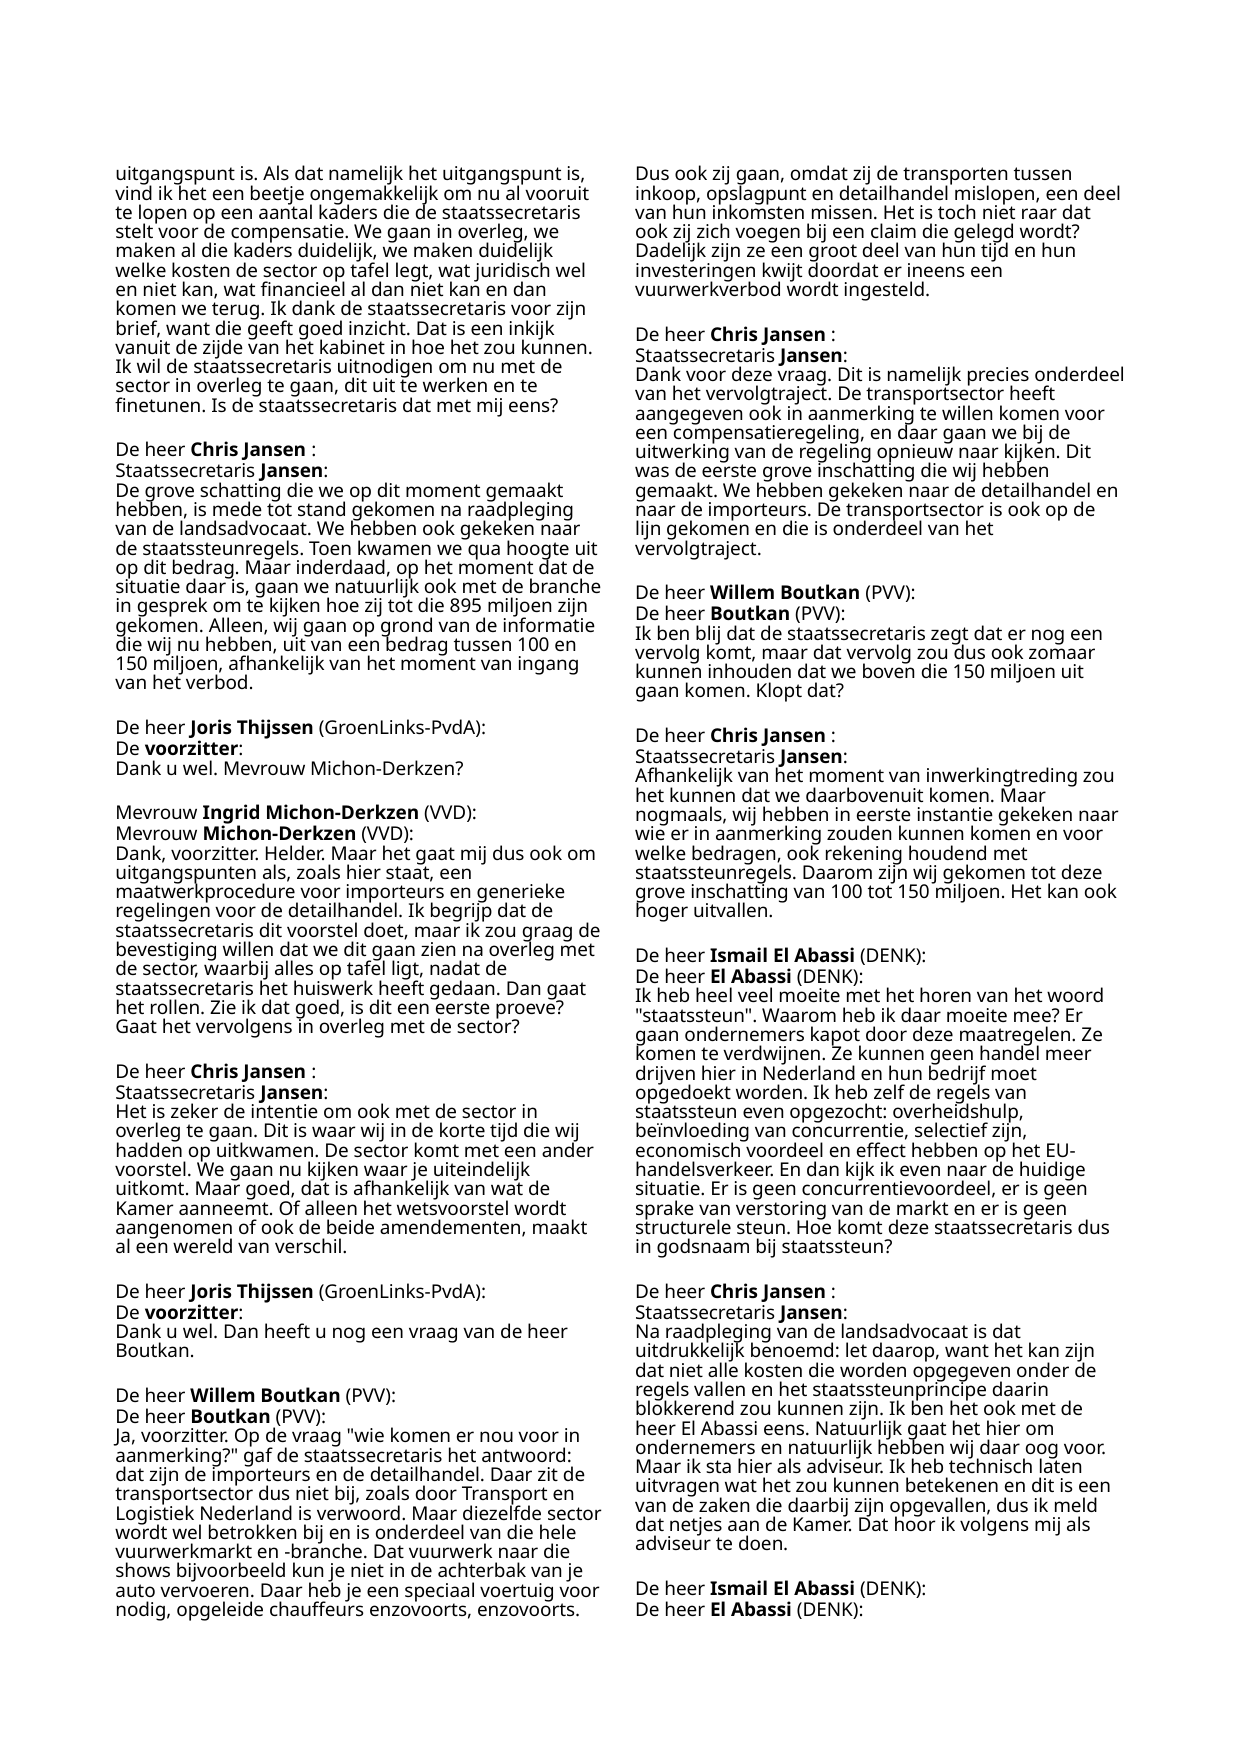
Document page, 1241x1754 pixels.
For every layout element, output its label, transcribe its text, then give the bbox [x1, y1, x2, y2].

text Afhankelijk van het moment van inwerkingtreding zou het kunnen dat we daarbovenuit komen. Maar nogmaals, wij hebben in eerste instantie gekeken naar wie er in aanmerking zouden kunnen komen en voor welke bedragen, ook rekening houdend met staatssteunregels. Daarom zijn wij gekomen tot deze grove inschatting van 100 tot 150 miljoen. Het kan ook hoger uitvallen. [635, 767, 1125, 922]
text Dank u wel. Mevrouw Michon-Derkzen? [115, 759, 605, 779]
text Dus ook zij gaan, omdat zij de transporten tussen inkoop, opslagpunt en detailhandel mislopen, een deel van hun inkomsten missen. Het is toch niet raar dat ook zij zich voegen bij een claim die gelegd wordt? Dadelijk zijn ze een groot deel van hun tijd en hun investeringen kwijt doordat er ineens een vuurwerkverbod wordt ingesteld. [635, 165, 1125, 300]
text De heer El Abassi (DENK): [635, 1601, 1125, 1620]
text Staatssecretaris Jansen: [115, 462, 605, 482]
text Staatssecretaris Jansen: [635, 1304, 1125, 1323]
text Na raadpleging van de landsadvocaat is dat uitdrukkelijk benoemd: let daarop, want het kan zijn dat niet alle kosten die worden opgegeven onder de regels vallen en het staatssteunprincipe daarin blokkerend zou kunnen zijn. Ik ben het ook met de heer El Abassi eens. Natuurlijk gaat het hier om ondernemers en natuurlijk hebben wij daar oog voor. Maar ik sta hier als adviseur. Ik heb technisch laten uitvragen wat het zou kunnen betekenen en dit is een van de zaken die daarbij zijn opgevallen, dus ik meld dat netjes aan de Kamer. Dat hoor ik volgens mij als adviseur te doen. [635, 1323, 1125, 1554]
text De heer Chris Jansen : [115, 437, 605, 462]
text De grove schatting die we op dit moment gemaakt hebben, is mede tot stand gekomen na raadpleging van de landsadvocaat. We hebben ook gekeken naar de staatssteunregels. Toen kwamen we qua hoogte uit op dit bedrag. Maar inderdaad, op het moment dat de situatie daar is, gaan we natuurlijk ook met de branche in gesprek om te kijken hoe zij tot die 895 miljoen zijn gekomen. Alleen, wij gaan op grond van de informatie die wij nu hebben, uit van een bedrag tussen 100 en 150 miljoen, afhankelijk van het moment van ingang van het verbod. [115, 482, 605, 694]
text Ik ben blij dat de staatssecretaris zegt dat er nog een vervolg komt, maar dat vervolg zou dus ook zomaar kunnen inhouden dat we boven die 150 miljoen uit gaan komen. Klopt dat? [635, 624, 1125, 702]
text Het is zeker de intentie om ook met de sector in overleg te gaan. Dit is waar wij in de korte tijd die wij hadden op uitkwamen. De sector komt met een ander voorstel. We gaan nu kijken waar je uiteindelijk uitkomt. Maar goed, dat is afhankelijk van wat de Kamer aanneemt. Of alleen het wetsvoorstel wordt aangenomen of ook de beide amendementen, maakt al een wereld van verschil. [115, 1103, 605, 1257]
text De heer Chris Jansen : [635, 321, 1125, 347]
text Ik heb heel veel moeite met het horen van het woord "staatssteun". Waarom heb ik daar moeite mee? Er gaan ondernemers kapot door deze maatregelen. Ze komen te verdwijnen. Ze kunnen geen handel meer drijven hier in Nederland en hun bedrijf moet opgedoekt worden. Ik heb zelf de regels van staatssteun even opgezocht: overheidshulp, beïnvloeding van concurrentie, selectief zijn, economisch voordeel en effect hebben op het EU-handelsverkeer. En dan kijk ik even naar de huidige situatie. Er is geen concurrentievoordeel, er is geen sprake van verstoring van de markt en er is geen structurele steun. Hoe komt deze staatssecretaris dus in godsnaam bij staatssteun? [635, 987, 1125, 1257]
text De heer Willem Boutkan (PVV): [115, 1382, 605, 1408]
text Dank, voorzitter. Helder. Maar het gaat mij dus ook om uitgangspunten als, zoals hier staat, een maatwerkprocedure voor importeurs en generieke regelingen voor de detailhandel. Ik begrijp dat de staatssecretaris dit voorstel doet, maar ik zou graag de bevestiging willen dat we dit gaan zien na overleg met de sector, waarbij alles op tafel ligt, nadat de staatssecretaris het huiswerk heeft gedaan. Dan gaat het rollen. Zie ik dat goed, is dit een eerste proeve? Gaat het vervolgens in overleg met de sector? [115, 844, 605, 1037]
text De heer Joris Thijssen (GroenLinks-PvdA): [115, 714, 605, 740]
text uitgangspunt is. Als dat namelijk het uitgangspunt is, vind ik het een beetje ongemakkelijk om nu al vooruit te lopen op een aantal kaders die de staatssecretaris stelt voor de compensatie. We gaan in overleg, we maken al die kaders duidelijk, we maken duidelijk welke kosten de sector op tafel legt, wat juridisch wel en niet kan, wat financieel al dan niet kan en dan komen we terug. Ik dank de staatssecretaris voor zijn brief, want die geeft goed inzicht. Dat is een inkijk vanuit de zijde van het kabinet in hoe het zou kunnen. Ik wil de staatssecretaris uitnodigen om nu met de sector in overleg te gaan, dit uit te werken en te finetunen. Is de staatssecretaris dat met mij eens? [115, 165, 605, 416]
text De heer Ismail El Abassi (DENK): [635, 1575, 1125, 1601]
text De heer Chris Jansen : [635, 722, 1125, 748]
text De voorzitter: [115, 1304, 605, 1323]
text De heer Ismail El Abassi (DENK): [635, 942, 1125, 968]
text Ja, voorzitter. Op de vraag "wie komen er nou voor in aanmerking?" gaf de staatssecretaris het antwoord: dat zijn de importeurs en de detailhandel. Daar zit de transportsector dus niet bij, zoals door Transport en Logistiek Nederland is verwoord. Maar diezelfde sector wordt wel betrokken bij en is onderdeel van die hele vuurwerkmarkt en -branche. Dat vuurwerk naar die shows bijvoorbeeld kun je niet in de achterbak van je auto vervoeren. Daar heb je een speciaal voertuig voor nodig, opgeleide chauffeurs enzovoorts, enzovoorts. [115, 1427, 605, 1620]
text De heer Willem Boutkan (PVV): [635, 579, 1125, 605]
text Mevrouw Ingrid Michon-Derkzen (VVD): [115, 799, 605, 825]
text Mevrouw Michon-Derkzen (VVD): [115, 825, 605, 844]
text Dank u wel. Dan heeft u nog een vraag van de heer Boutkan. [115, 1323, 605, 1362]
text De heer Boutkan (PVV): [635, 605, 1125, 624]
text De heer Joris Thijssen (GroenLinks-PvdA): [115, 1278, 605, 1304]
text Staatssecretaris Jansen: [635, 347, 1125, 366]
text De heer Boutkan (PVV): [115, 1408, 605, 1427]
text Staatssecretaris Jansen: [115, 1084, 605, 1103]
text Staatssecretaris Jansen: [635, 748, 1125, 767]
text De heer Chris Jansen : [635, 1278, 1125, 1304]
text De voorzitter: [115, 740, 605, 759]
text De heer El Abassi (DENK): [635, 968, 1125, 987]
text De heer Chris Jansen : [115, 1058, 605, 1084]
text Dank voor deze vraag. Dit is namelijk precies onderdeel van het vervolgtraject. De transportsector heeft aangegeven ook in aanmerking te willen komen voor een compensatieregeling, en daar gaan we bij de uitwerking van de regeling opnieuw naar kijken. Dit was de eerste grove inschatting die wij hebben gemaakt. We hebben gekeken naar de detailhandel en naar de importeurs. De transportsector is ook op de lijn gekomen en die is onderdeel van het vervolgtraject. [635, 366, 1125, 559]
